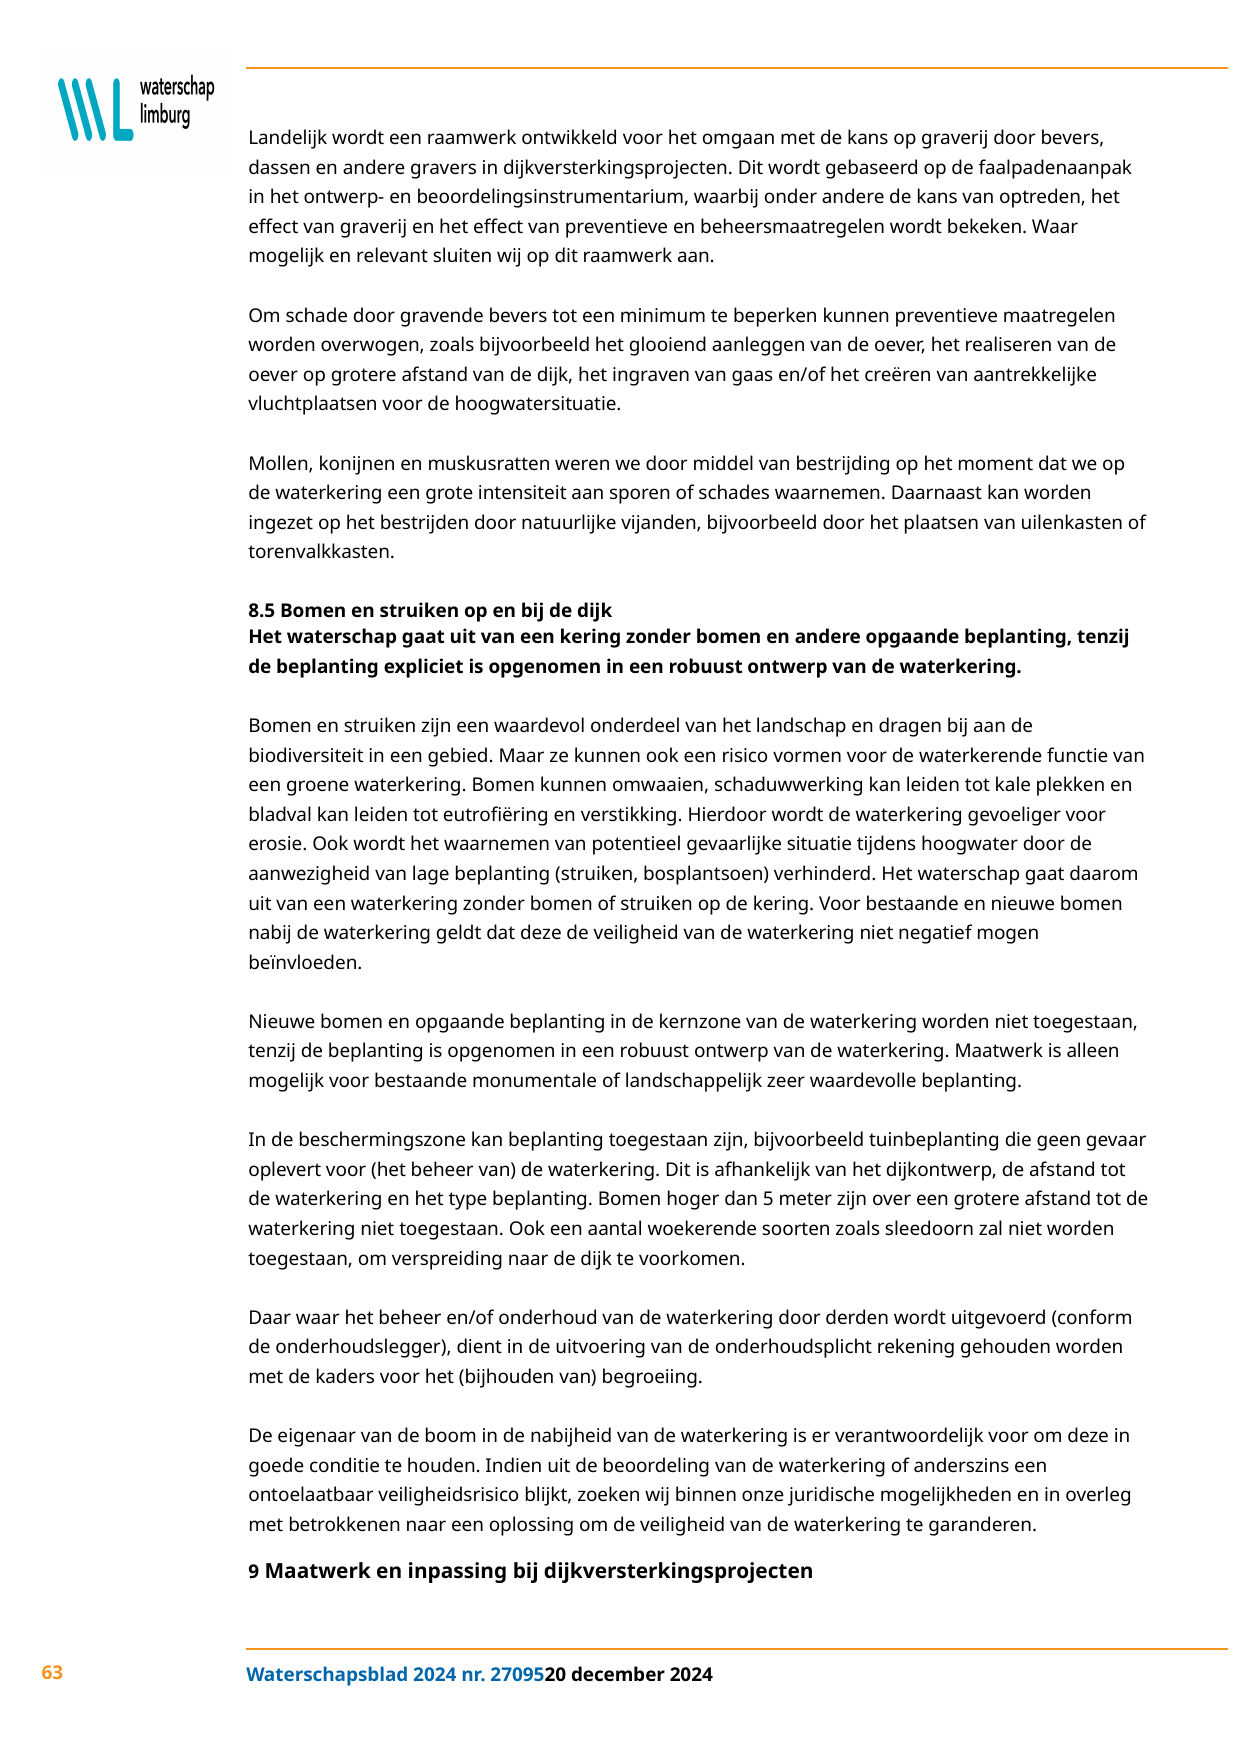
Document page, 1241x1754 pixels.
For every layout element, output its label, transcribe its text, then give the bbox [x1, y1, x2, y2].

text Het waterschap gaat uit van een kering zonder bomen en andere opgaande beplanting, tenzij de beplanting expliciet is opgenomen in een robuust ontwerp van de waterkering. [248, 623, 1152, 679]
text Landelijk wordt een raamwerk ontwikkeld voor het omgaan met de kans op graverij door bevers, dassen en andere gravers in dijkversterkingsprojecten. Dit wordt gebaseerd op de faalpadenaanpak in het ontwerp- en beoordelingsinstrumentarium, waarbij onder andere de kans van optreden, het effect van graverij en het effect van preventieve en beheersmaatregelen wordt bekeken. Waar mogelijk en relevant sluiten wij op dit raamwerk aan. [248, 124, 1152, 268]
text Bomen en struiken zijn een waardevol onderdeel van het landschap en dragen bij aan de biodiversiteit in een gebied. Maar ze kunnen ook een risico vormen voor de waterkerende functie van een groene waterkering. Bomen kunnen omwaaien, schaduwwerking kan leiden tot kale plekken en bladval kan leiden tot eutrofiëring en verstikking. Hierdoor wordt de waterkering gevoeliger voor erosie. Ook wordt het waarnemen van potentieel gevaarlijke situatie tijdens hoogwater door de aanwezigheid van lage beplanting (struiken, bosplantsoen) verhinderd. Het waterschap gaat daarom uit van een waterkering zonder bomen of struiken op de kering. Voor bestaande en nieuwe bomen nabij de waterkering geldt dat deze de veiligheid van de waterkering niet negatief mogen beïnvloeden. [248, 712, 1152, 974]
text Om schade door gravende bevers tot een minimum te beperken kunnen preventieve maatregelen worden overwogen, zoals bijvoorbeeld het glooiend aanleggen van de oever, het realiseren van de oever op grotere afstand van de dijk, het ingraven van gaas en/of het creëren van aantrekkelijke vluchtplaatsen voor de hoogwatersituatie. [248, 302, 1152, 416]
text In de beschermingszone kan beplanting toegestaan zijn, bijvoorbeeld tuinbeplanting die geen gevaar oplevert voor (het beheer van) de waterkering. Dit is afhankelijk van het dijkontwerp, de afstand tot de waterkering en het type beplanting. Bomen hoger dan 5 meter zijn over een grotere afstand tot de waterkering niet toegestaan. Ook een aantal woekerende soorten zoals sleedoorn zal niet worden toegestaan, om verspreiding naar de dijk te voorkomen. [248, 1126, 1152, 1270]
text De eigenaar van de boom in de nabijheid van de waterkering is er verantwoordelijk voor om deze in goede conditie te houden. Indien uit de beoordeling van de waterkering of anderszins een ontoelaatbaar veiligheidsrisico blijkt, zoeken wij binnen onze juridische mogelijkheden en in overleg met betrokkenen naar een oplossing om de veiligheid van de waterkering te garanderen. [248, 1422, 1152, 1537]
picture [41, 47, 231, 172]
text 8.5 Bomen en struiken op en bij de dijk [248, 598, 1152, 623]
text Daar waar het beheer en/of onderhoud van de waterkering door derden wordt uitgevoerd (conform de onderhoudslegger), dient in de uitvoering van de onderhoudsplicht rekening gehouden worden met de kaders voor het (bijhouden van) begroeiing. [248, 1304, 1152, 1389]
text 9 Maatwerk en inpassing bij dijkversterkingsprojecten [248, 1557, 1152, 1585]
text Mollen, konijnen en muskusratten weren we door middel van bestrijding op het moment dat we op de waterkering een grote intensiteit aan sporen of schades waarnemen. Daarnaast kan worden ingezet op het bestrijden door natuurlijke vijanden, bijvoorbeeld door het plaatsen van uilenkasten of torenvalkkasten. [248, 450, 1152, 564]
text Nieuwe bomen en opgaande beplanting in de kernzone van de waterkering worden niet toegestaan, tenzij de beplanting is opgenomen in een robuust ontwerp van de waterkering. Maatwerk is alleen mogelijk voor bestaande monumentale of landschappelijk zeer waardevolle beplanting. [248, 1008, 1152, 1093]
